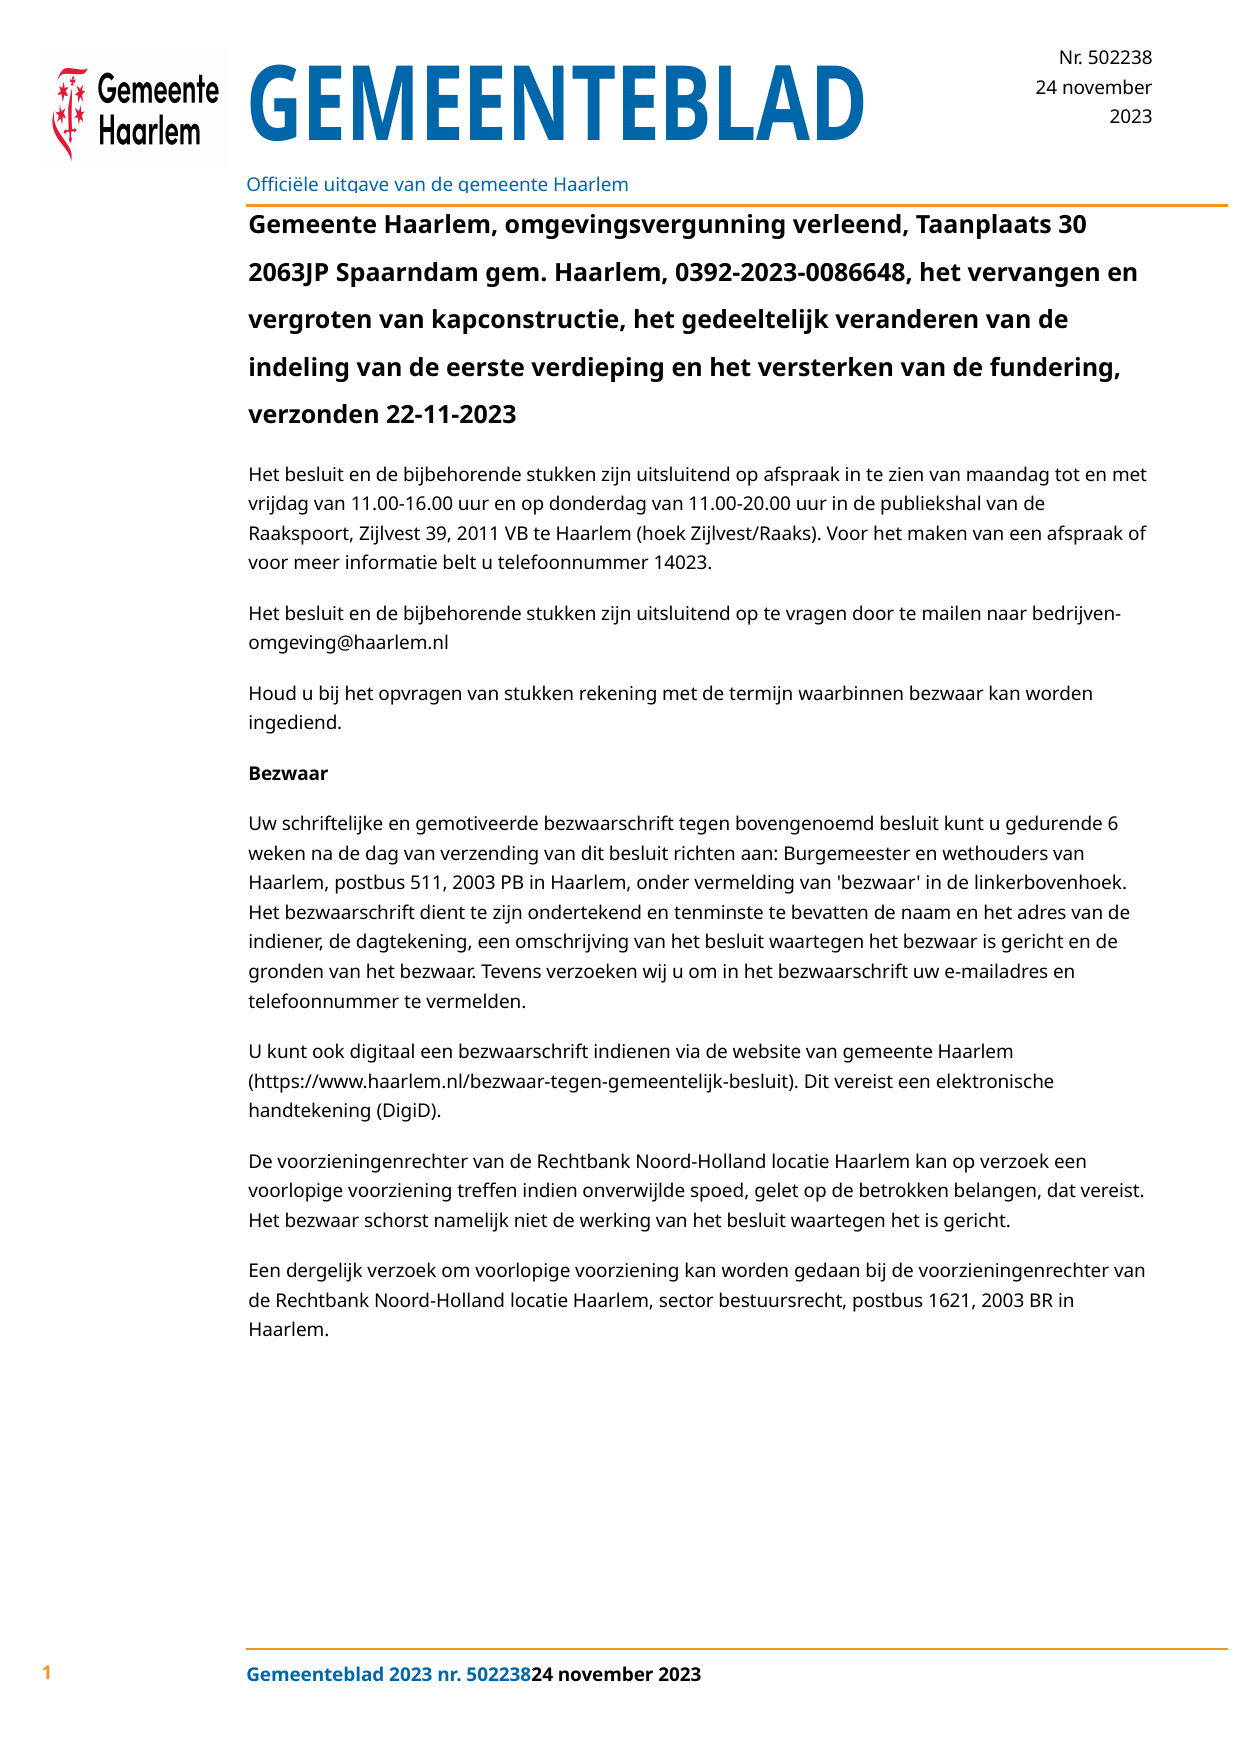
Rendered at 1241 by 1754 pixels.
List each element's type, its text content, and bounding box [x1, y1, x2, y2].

picture [41, 47, 231, 172]
text U kunt ook digitaal een bezwaarschrift indienen via de website van gemeente Haarlem (https://www.haarlem.nl/bezwaar-tegen-gemeentelijk-besluit). Dit vereist een elektronische handtekening (DigiD). [248, 1038, 1152, 1123]
text Het besluit en de bijbehorende stukken zijn uitsluitend op afspraak in te zien van maandag tot en met vrijdag van 11.00-16.00 uur en op donderdag van 11.00-20.00 uur in de publiekshal van de Raakspoort, Zijlvest 39, 2011 VB te Haarlem (hoek Zijlvest/Raaks). Voor het maken van een afspraak of voor meer informatie belt u telefoonnummer 14023. [248, 461, 1152, 575]
text Uw schriftelijke en gemotiveerde bezwaarschrift tegen bovengenoemd besluit kunt u gedurende 6 weken na de dag van verzending van dit besluit richten aan: Burgemeester en wethouders van Haarlem, postbus 511, 2003 PB in Haarlem, onder vermelding van 'bezwaar' in de linkerbovenhoek. Het bezwaarschrift dient te zijn ondertekend en tenminste te bevatten de naam en het adres van de indiener, de dagtekening, een omschrijving van het besluit waartegen het bezwaar is gericht en de gronden van het bezwaar. Tevens verzoeken wij u om in het bezwaarschrift uw e-mailadres en telefoonnummer te vermelden. [248, 810, 1152, 1013]
text Het besluit en de bijbehorende stukken zijn uitsluitend op te vragen door te mailen naar bedrijven-omgeving@haarlem.nl [248, 600, 1152, 655]
text Houd u bij het opvragen van stukken rekening met de termijn waarbinnen bezwaar kan worden ingediend. [248, 680, 1152, 735]
text Een dergelijk verzoek om voorlopige voorziening kan worden gedaan bij de voorzieningenrechter van de Rechtbank Noord-Holland locatie Haarlem, sector bestuursrecht, postbus 1621, 2003 BR in Haarlem. [248, 1257, 1152, 1342]
text De voorzieningenrechter van de Rechtbank Noord-Holland locatie Haarlem kan op verzoek een voorlopige voorziening treffen indien onverwijlde spoed, gelet op de betrokken belangen, dat vereist. Het bezwaar schorst namelijk niet de werking van het besluit waartegen het is gericht. [248, 1148, 1152, 1233]
text Bezwaar [248, 760, 1152, 786]
text Gemeente Haarlem, omgevingsvergunning verleend, Taanplaats 30 2063JP Spaarndam gem. Haarlem, 0392-2023-0086648, het vervangen en vergroten van kapconstructie, het gedeeltelijk veranderen van de indeling van de eerste verdieping en het versterken van de fundering, verzonden 22-11-2023 [248, 207, 1152, 431]
